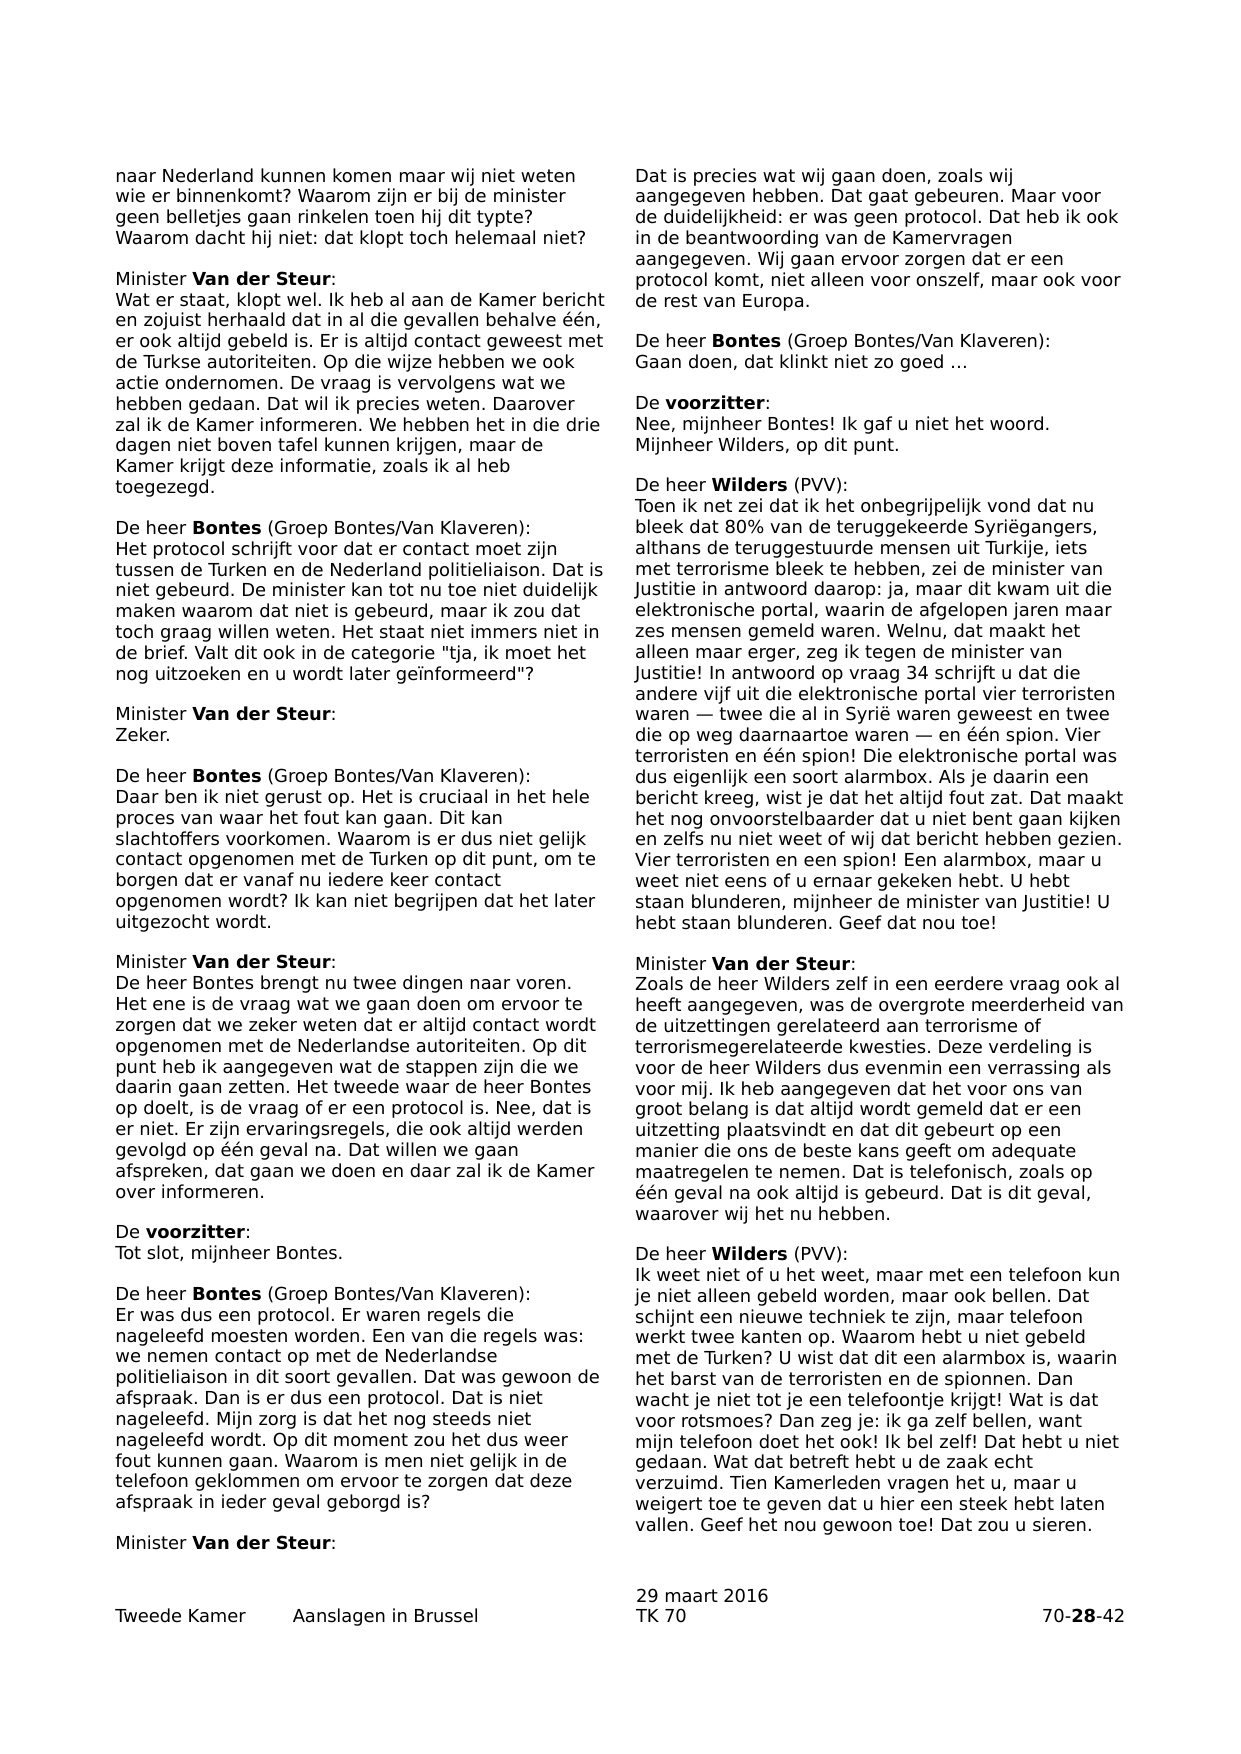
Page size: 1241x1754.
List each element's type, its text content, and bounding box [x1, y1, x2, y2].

text Er was dus een protocol. Er waren regels die nageleefd moesten worden. Een van die regels was: we nemen contact op met de Nederlandse politieliaison in dit soort gevallen. Dat was gewoon de afspraak. Dan is er dus een protocol. Dat is niet nageleefd. Mijn zorg is dat het nog steeds niet nageleefd wordt. Op dit moment zou het dus weer fout kunnen gaan. Waarom is men niet gelijk in de telefoon geklommen om ervoor te zorgen dat deze afspraak in ieder geval geborgd is? [115, 1304, 605, 1513]
text Daar ben ik niet gerust op. Het is cruciaal in het hele proces van waar het fout kan gaan. Dit kan slachtoffers voorkomen. Waarom is er dus niet gelijk contact opgenomen met de Turken op dit punt, om te borgen dat er vanaf nu iedere keer contact opgenomen wordt? Ik kan niet begrijpen dat het later uitgezocht wordt. [115, 787, 605, 932]
text Wat er staat, klopt wel. Ik heb al aan de Kamer bericht en zojuist herhaald dat in al die gevallen behalve één, er ook altijd gebeld is. Er is altijd contact geweest met de Turkse autoriteiten. Op die wijze hebben we ook actie ondernomen. De vraag is vervolgens wat we hebben gedaan. Dat wil ik precies weten. Daarover zal ik de Kamer informeren. We hebben het in die drie dagen niet boven tafel kunnen krijgen, maar de Kamer krijgt deze informatie, zoals ik al heb toegezegd. [115, 289, 605, 498]
text De heer Bontes brengt nu twee dingen naar voren. Het ene is de vraag wat we gaan doen om ervoor te zorgen dat we zeker weten dat er altijd contact wordt opgenomen met de Nederlandse autoriteiten. Op dit punt heb ik aangegeven wat de stappen zijn die we daarin gaan zetten. Het tweede waar de heer Bontes op doelt, is de vraag of er een protocol is. Nee, dat is er niet. Er zijn ervaringsregels, die ook altijd werden gevolgd op één geval na. Dat willen we gaan afspreken, dat gaan we doen en daar zal ik de Kamer over informeren. [115, 973, 605, 1202]
text Zoals de heer Wilders zelf in een eerdere vraag ook al heeft aangegeven, was de overgrote meerderheid van de uitzettingen gerelateerd aan terrorisme of terrorismegerelateerde kwesties. Deze verdeling is voor de heer Wilders dus evenmin een verrassing als voor mij. Ik heb aangegeven dat het voor ons van groot belang is dat altijd wordt gemeld dat er een uitzetting plaatsvindt en dat dit gebeurt op een manier die ons de beste kans geeft om adequate maatregelen te nemen. Dat is telefonisch, zoals op één geval na ook altijd is gebeurd. Dat is dit geval, waarover wij het nu hebben. [635, 974, 1125, 1224]
text De heer Bontes (Groep Bontes/Van Klaveren): [115, 766, 605, 787]
text Mijnheer Wilders, op dit punt. [635, 434, 1125, 455]
text De heer Bontes (Groep Bontes/Van Klaveren): [115, 518, 605, 538]
text naar Nederland kunnen komen maar wij niet weten wie er binnenkomt? Waarom zijn er bij de minister geen belletjes gaan rinkelen toen hij dit typte? Waarom dacht hij niet: dat klopt toch helemaal niet? [115, 165, 605, 249]
text Zeker. [115, 725, 605, 746]
text Nee, mijnheer Bontes! Ik gaf u niet het woord. [635, 413, 1125, 434]
text Minister Van der Steur: [635, 953, 1125, 974]
text Tot slot, mijnheer Bontes. [115, 1243, 605, 1264]
text Toen ik net zei dat ik het onbegrijpelijk vond dat nu bleek dat 80% van de teruggekeerde Syriëgangers, althans de teruggestuurde mensen uit Turkije, iets met terrorisme bleek te hebben, zei de minister van Justitie in antwoord daarop: ja, maar dit kwam uit die elektronische portal, waarin de afgelopen jaren maar zes mensen gemeld waren. Welnu, dat maakt het alleen maar erger, zeg ik tegen de minister van Justitie! In antwoord op vraag 34 schrijft u dat die andere vijf uit die elektronische portal vier terroristen waren — twee die al in Syrië waren geweest en twee die op weg daarnaartoe waren — en één spion. Vier terroristen en één spion! Die elektronische portal was dus eigenlijk een soort alarmbox. Als je daarin een bericht kreeg, wist je dat het altijd fout zat. Dat maakt het nog onvoorstelbaarder dat u niet bent gaan kijken en zelfs nu niet weet of wij dat bericht hebben gezien. Vier terroristen en een spion! Een alarmbox, maar u weet niet eens of u ernaar gekeken hebt. U hebt staan blunderen, mijnheer de minister van Justitie! U hebt staan blunderen. Geef dat nou toe! [635, 496, 1125, 933]
text Minister Van der Steur: [115, 1533, 605, 1554]
text Minister Van der Steur: [115, 269, 605, 289]
text Minister Van der Steur: [115, 952, 605, 973]
text Minister Van der Steur: [115, 704, 605, 725]
text Het protocol schrijft voor dat er contact moet zijn tussen de Turken en de Nederland politieliaison. Dat is niet gebeurd. De minister kan tot nu toe niet duidelijk maken waarom dat niet is gebeurd, maar ik zou dat toch graag willen weten. Het staat niet immers niet in de brief. Valt dit ook in de categorie "tja, ik moet het nog uitzoeken en u wordt later geïnformeerd"? [115, 538, 605, 684]
text De heer Bontes (Groep Bontes/Van Klaveren): [635, 331, 1125, 352]
text De voorzitter: [635, 393, 1125, 413]
text De heer Bontes (Groep Bontes/Van Klaveren): [115, 1284, 605, 1304]
text Gaan doen, dat klinkt niet zo goed … [635, 352, 1125, 373]
text Ik weet niet of u het weet, maar met een telefoon kun je niet alleen gebeld worden, maar ook bellen. Dat schijnt een nieuwe techniek te zijn, maar telefoon werkt twee kanten op. Waarom hebt u niet gebeld met de Turken? U wist dat dit een alarmbox is, waarin het barst van de terroristen en de spionnen. Dan wacht je niet tot je een telefoontje krijgt! Wat is dat voor rotsmoes? Dan zeg je: ik ga zelf bellen, want mijn telefoon doet het ook! Ik bel zelf! Dat hebt u niet gedaan. Wat dat betreft hebt u de zaak echt verzuimd. Tien Kamerleden vragen het u, maar u weigert toe te geven dat u hier een steek hebt laten vallen. Geef het nou gewoon toe! Dat zou u sieren. [635, 1265, 1125, 1536]
text Dat is precies wat wij gaan doen, zoals wij aangegeven hebben. Dat gaat gebeuren. Maar voor de duidelijkheid: er was geen protocol. Dat heb ik ook in de beantwoording van de Kamervragen aangegeven. Wij gaan ervoor zorgen dat er een protocol komt, niet alleen voor onszelf, maar ook voor de rest van Europa. [635, 165, 1125, 311]
text De heer Wilders (PVV): [635, 1244, 1125, 1265]
text De voorzitter: [115, 1222, 605, 1243]
text De heer Wilders (PVV): [635, 475, 1125, 496]
